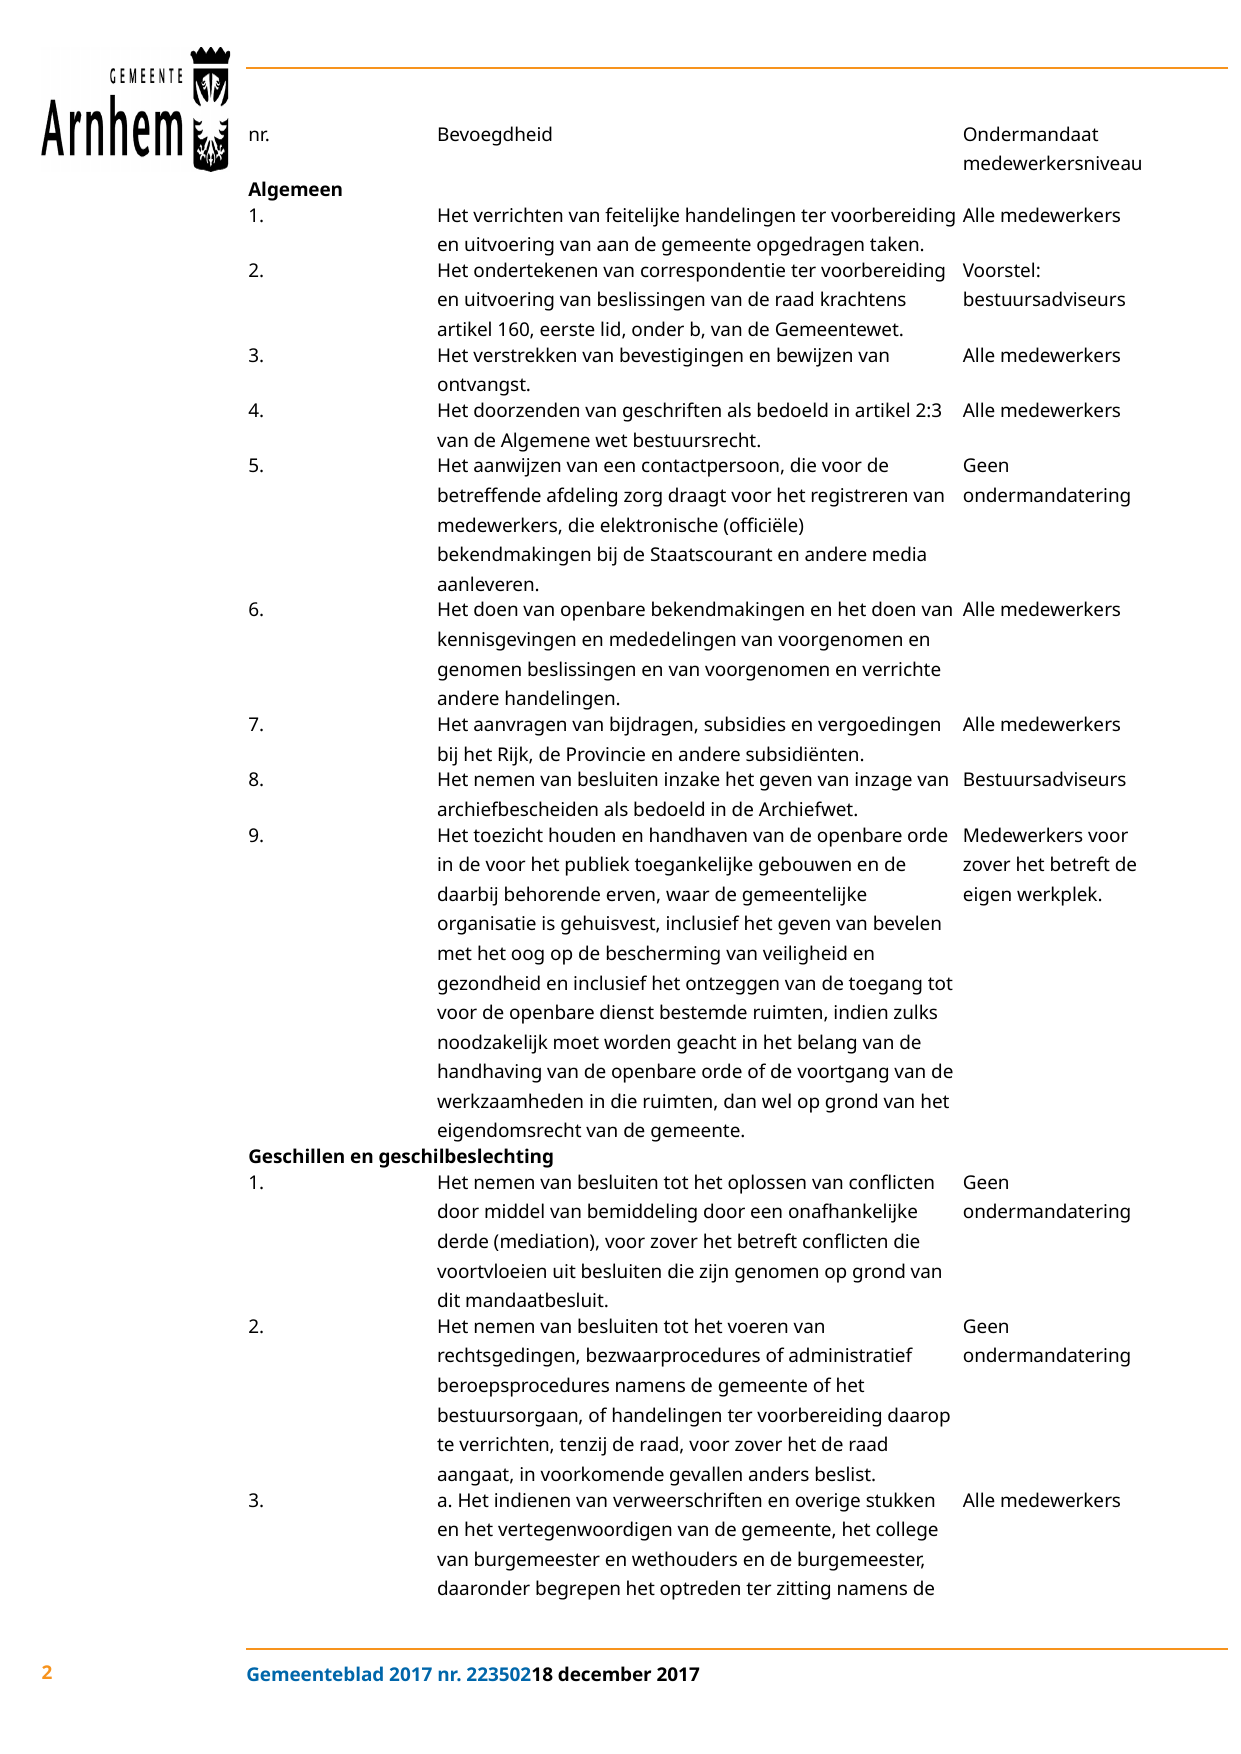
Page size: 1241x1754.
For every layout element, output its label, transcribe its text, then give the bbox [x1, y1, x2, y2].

table_cell Alle medewerkers [963, 1487, 1152, 1601]
table_cell 1. [248, 202, 437, 257]
table_cell 4. [248, 397, 437, 453]
table_cell [963, 1143, 1152, 1169]
table_cell Algemeen [248, 176, 963, 202]
table_cell 8. [248, 766, 437, 822]
table_cell 2. [248, 257, 437, 342]
table_cell Het aanwijzen van een contactpersoon, die voor de betreffende afdeling zorg draagt voor het registreren van medewerkers, die elektronische (officiële) bekendmakingen bij de Staatscourant en andere media aanleveren. [437, 453, 963, 597]
table_cell [963, 176, 1152, 202]
table_cell 3. [248, 1487, 437, 1601]
table_cell Het toezicht houden en handhaven van de openbare orde in de voor het publiek toegankelijke gebouwen en de daarbij behorende erven, waar de gemeentelijke organisatie is gehuisvest, inclusief het geven van bevelen met het oog op de bescherming van veiligheid en gezondheid en inclusief het ontzeggen van de toegang tot voor de openbare dienst bestemde ruimten, indien zulks noodzakelijk moet worden geacht in het belang van de handhaving van de openbare orde of de voortgang van de werkzaamheden in die ruimten, dan wel op grond van het eigendomsrecht van de gemeente. [437, 822, 963, 1143]
table_cell Het verrichten van feitelijke handelingen ter voorbereiding en uitvoering van aan de gemeente opgedragen taken. [437, 202, 963, 257]
table_cell Alle medewerkers [963, 397, 1152, 453]
table_cell Geschillen en geschilbeslechting [248, 1143, 963, 1169]
table_cell Alle medewerkers [963, 597, 1152, 711]
table_cell Medewerkers voor zover het betreft de eigen werkplek. [963, 822, 1152, 1143]
table_cell a. Het indienen van verweerschriften en overige stukken en het vertegenwoordigen van de gemeente, het college van burgemeester en wethouders en de burgemeester, daaronder begrepen het optreden ter zitting namens de [437, 1487, 963, 1601]
table_cell 6. [248, 597, 437, 711]
table_header Ondermandaat medewerkersniveau [963, 121, 1152, 176]
table_cell 5. [248, 453, 437, 597]
table_cell 7. [248, 711, 437, 766]
table_cell Het ondertekenen van correspondentie ter voorbereiding en uitvoering van beslissingen van de raad krachtens artikel 160, eerste lid, onder b, van de Gemeentewet. [437, 257, 963, 342]
table_cell Het aanvragen van bijdragen, subsidies en vergoedingen bij het Rijk, de Provincie en andere subsidiënten. [437, 711, 963, 766]
table_cell Het verstrekken van bevestigingen en bewijzen van ontvangst. [437, 342, 963, 397]
table_cell Het doen van openbare bekendmakingen en het doen van kennisgevingen en mededelingen van voorgenomen en genomen beslissingen en van voorgenomen en verrichte andere handelingen. [437, 597, 963, 711]
table_cell Geen ondermandatering [963, 1169, 1152, 1313]
table_cell Het doorzenden van geschriften als bedoeld in artikel 2:3 van de Algemene wet bestuursrecht. [437, 397, 963, 453]
table_cell 1. [248, 1169, 437, 1313]
table_header nr. [248, 121, 437, 176]
table_cell Bestuursadviseurs [963, 766, 1152, 822]
table_cell 9. [248, 822, 437, 1143]
table_cell Alle medewerkers [963, 342, 1152, 397]
table_cell Het nemen van besluiten inzake het geven van inzage van archiefbescheiden als bedoeld in de Archiefwet. [437, 766, 963, 822]
picture [41, 47, 231, 172]
table_cell 3. [248, 342, 437, 397]
table_cell Het nemen van besluiten tot het voeren van rechtsgedingen, bezwaarprocedures of administratief beroepsprocedures namens de gemeente of het bestuursorgaan, of handelingen ter voorbereiding daarop te verrichten, tenzij de raad, voor zover het de raad aangaat, in voorkomende gevallen anders beslist. [437, 1313, 963, 1487]
table_cell 2. [248, 1313, 437, 1487]
table_cell Het nemen van besluiten tot het oplossen van conflicten door middel van bemiddeling door een onafhankelijke derde (mediation), voor zover het betreft conflicten die voortvloeien uit besluiten die zijn genomen op grond van dit mandaatbesluit. [437, 1169, 963, 1313]
table_cell Geen ondermandatering [963, 453, 1152, 597]
table_header Bevoegdheid [437, 121, 963, 176]
table_cell Alle medewerkers [963, 711, 1152, 766]
table_cell Geen ondermandatering [963, 1313, 1152, 1487]
table_cell Alle medewerkers [963, 202, 1152, 257]
table_cell Voorstel: bestuursadviseurs [963, 257, 1152, 342]
